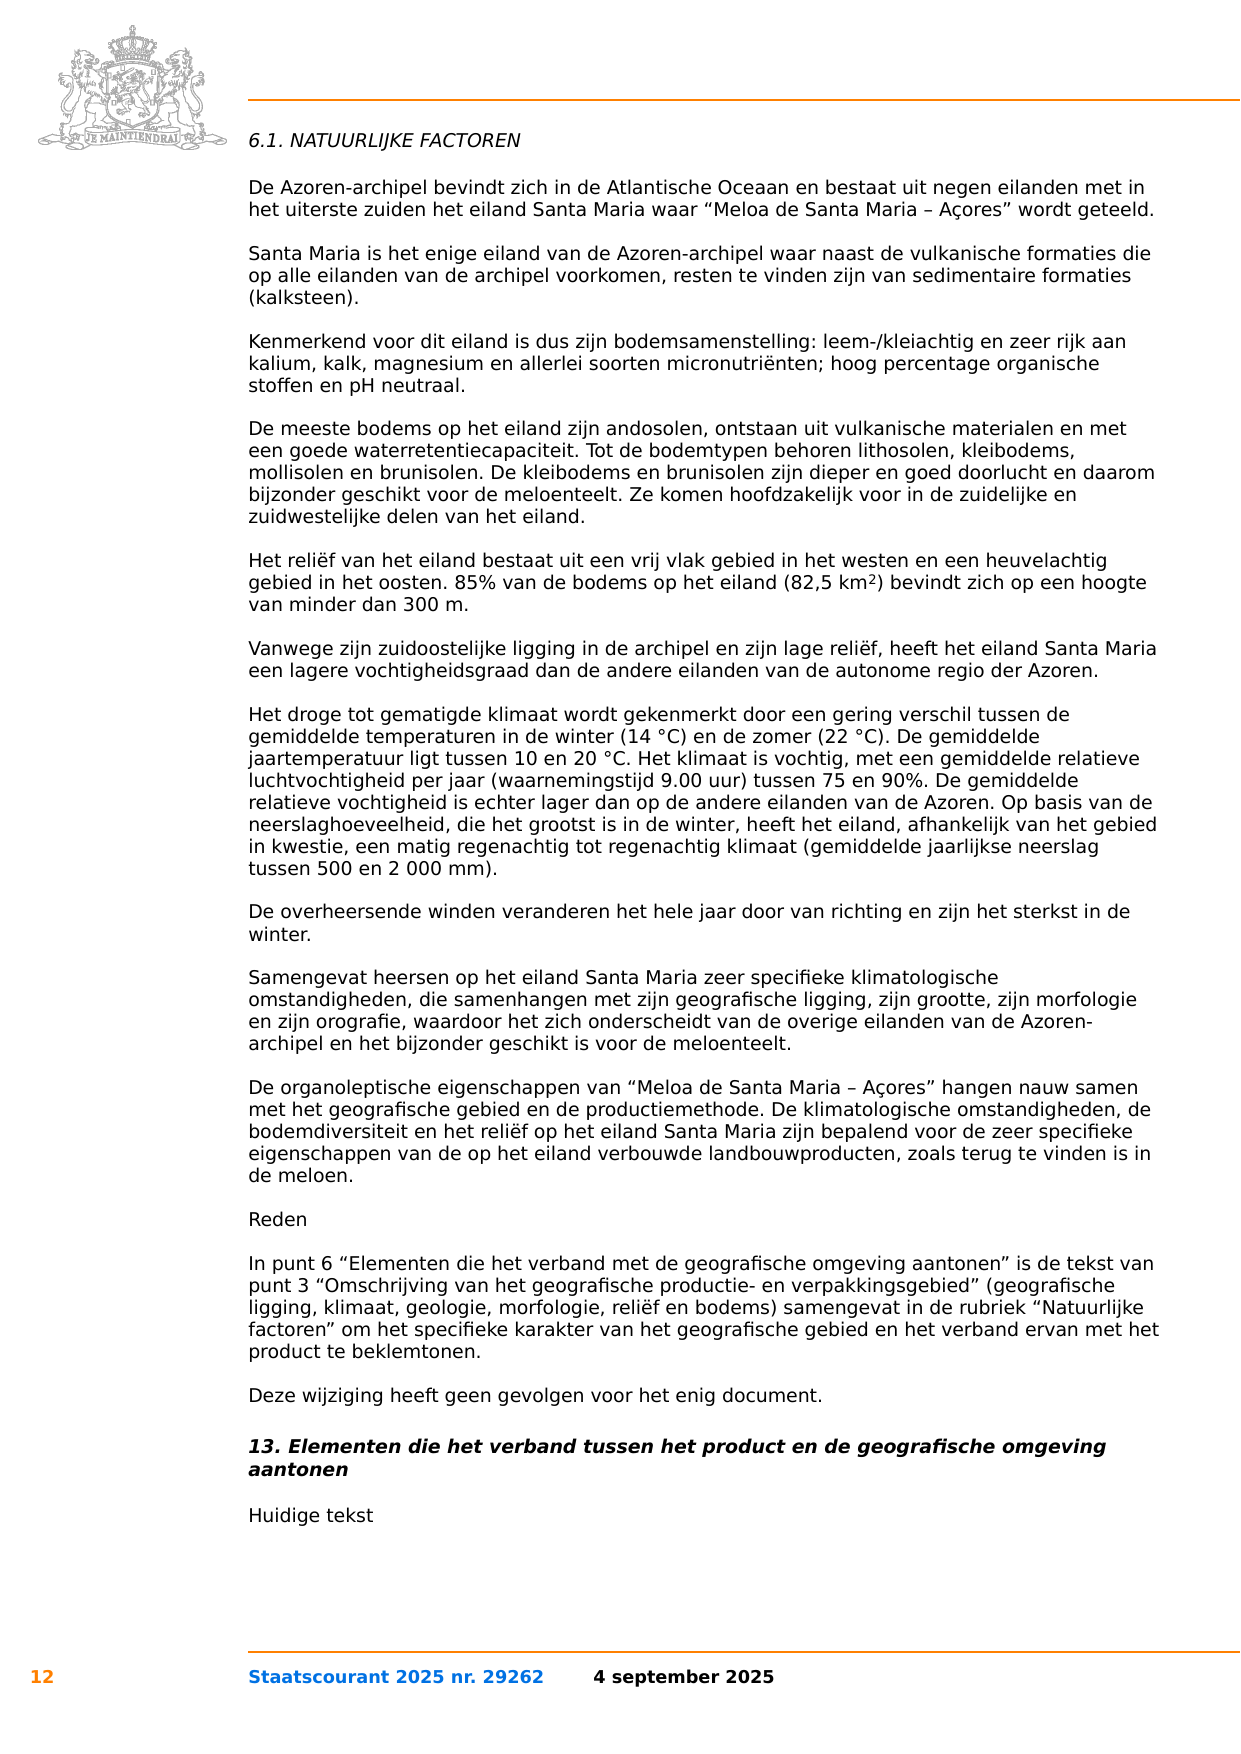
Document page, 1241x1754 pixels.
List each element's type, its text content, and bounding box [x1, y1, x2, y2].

picture [38, 25, 227, 150]
text Het droge tot gematigde klimaat wordt gekenmerkt door een gering verschil tussen de gemiddelde temperaturen in de winter (14 °C) en de zomer (22 °C). De gemiddelde jaartemperatuur ligt tussen 10 en 20 °C. Het klimaat is vochtig, met een gemiddelde relatieve luchtvochtigheid per jaar (waarnemingstijd 9.00 uur) tussen 75 en 90%. De gemiddelde relatieve vochtigheid is echter lager dan op de andere eilanden van de Azoren. Op basis van de neerslaghoeveelheid, die het grootst is in de winter, heeft het eiland, afhankelijk van het gebied in kwestie, een matig regenachtig tot regenachtig klimaat (gemiddelde jaarlijkse neerslag tussen 500 en 2 000 mm). [248, 704, 1163, 879]
subtitle 6.1. NATUURLIJKE FACTOREN [248, 130, 1163, 152]
text De Azoren-archipel bevindt zich in de Atlantische Oceaan en bestaat uit negen eilanden met in het uiterste zuiden het eiland Santa Maria waar “Meloa de Santa Maria – Açores” wordt geteeld. [248, 177, 1163, 221]
text De meeste bodems op het eiland zijn andosolen, ontstaan uit vulkanische materialen en met een goede waterretentiecapaciteit. Tot de bodemtypen behoren lithosolen, kleibodems, mollisolen en brunisolen. De kleibodems en brunisolen zijn dieper en goed doorlucht en daarom bijzonder geschikt voor de meloenteelt. Ze komen hoofdzakelijk voor in de zuidelijke en zuidwestelijke delen van het eiland. [248, 418, 1163, 528]
text Samengevat heersen op het eiland Santa Maria zeer specifieke klimatologische omstandigheden, die samenhangen met zijn geografische ligging, zijn grootte, zijn morfologie en zijn orografie, waardoor het zich onderscheidt van de overige eilanden van de Azoren-archipel en het bijzonder geschikt is voor de meloenteelt. [248, 967, 1163, 1055]
text Vanwege zijn zuidoostelijke ligging in de archipel en zijn lage reliëf, heeft het eiland Santa Maria een lagere vochtigheidsgraad dan de andere eilanden van de autonome regio der Azoren. [248, 638, 1163, 682]
text De organoleptische eigenschappen van “Meloa de Santa Maria – Açores” hangen nauw samen met het geografische gebied en de productiemethode. De klimatologische omstandigheden, de bodemdiversiteit en het reliëf op het eiland Santa Maria zijn bepalend voor de zeer specifieke eigenschappen van de op het eiland verbouwde landbouwproducten, zoals terug te vinden is in de meloen. [248, 1077, 1163, 1187]
text Reden [248, 1209, 1163, 1231]
text Het reliëf van het eiland bestaat uit een vrij vlak gebied in het westen en een heuvelachtig gebied in het oosten. 85% van de bodems op het eiland (82,5 km2) bevindt zich op een hoogte van minder dan 300 m. [248, 550, 1163, 616]
text Kenmerkend voor dit eiland is dus zijn bodemsamenstelling: leem-/kleiachtig en zeer rijk aan kalium, kalk, magnesium en allerlei soorten micronutriënten; hoog percentage organische stoffen en pH neutraal. [248, 331, 1163, 396]
text Santa Maria is het enige eiland van de Azoren-archipel waar naast de vulkanische formaties die op alle eilanden van de archipel voorkomen, resten te vinden zijn van sedimentaire formaties (kalksteen). [248, 243, 1163, 309]
subtitle 13. Elementen die het verband tussen het product en de geografische omgeving aantonen [248, 1436, 1163, 1480]
text In punt 6 “Elementen die het verband met de geografische omgeving aantonen” is de tekst van punt 3 “Omschrijving van het geografische productie- en verpakkingsgebied” (geografische ligging, klimaat, geologie, morfologie, reliëf en bodems) samengevat in de rubriek “Natuurlijke factoren” om het specifieke karakter van het geografische gebied en het verband ervan met het product te beklemtonen. [248, 1253, 1163, 1363]
text De overheersende winden veranderen het hele jaar door van richting en zijn het sterkst in de winter. [248, 901, 1163, 945]
text Deze wijziging heeft geen gevolgen voor het enig document. [248, 1384, 1163, 1406]
text Huidige tekst [248, 1505, 1163, 1527]
